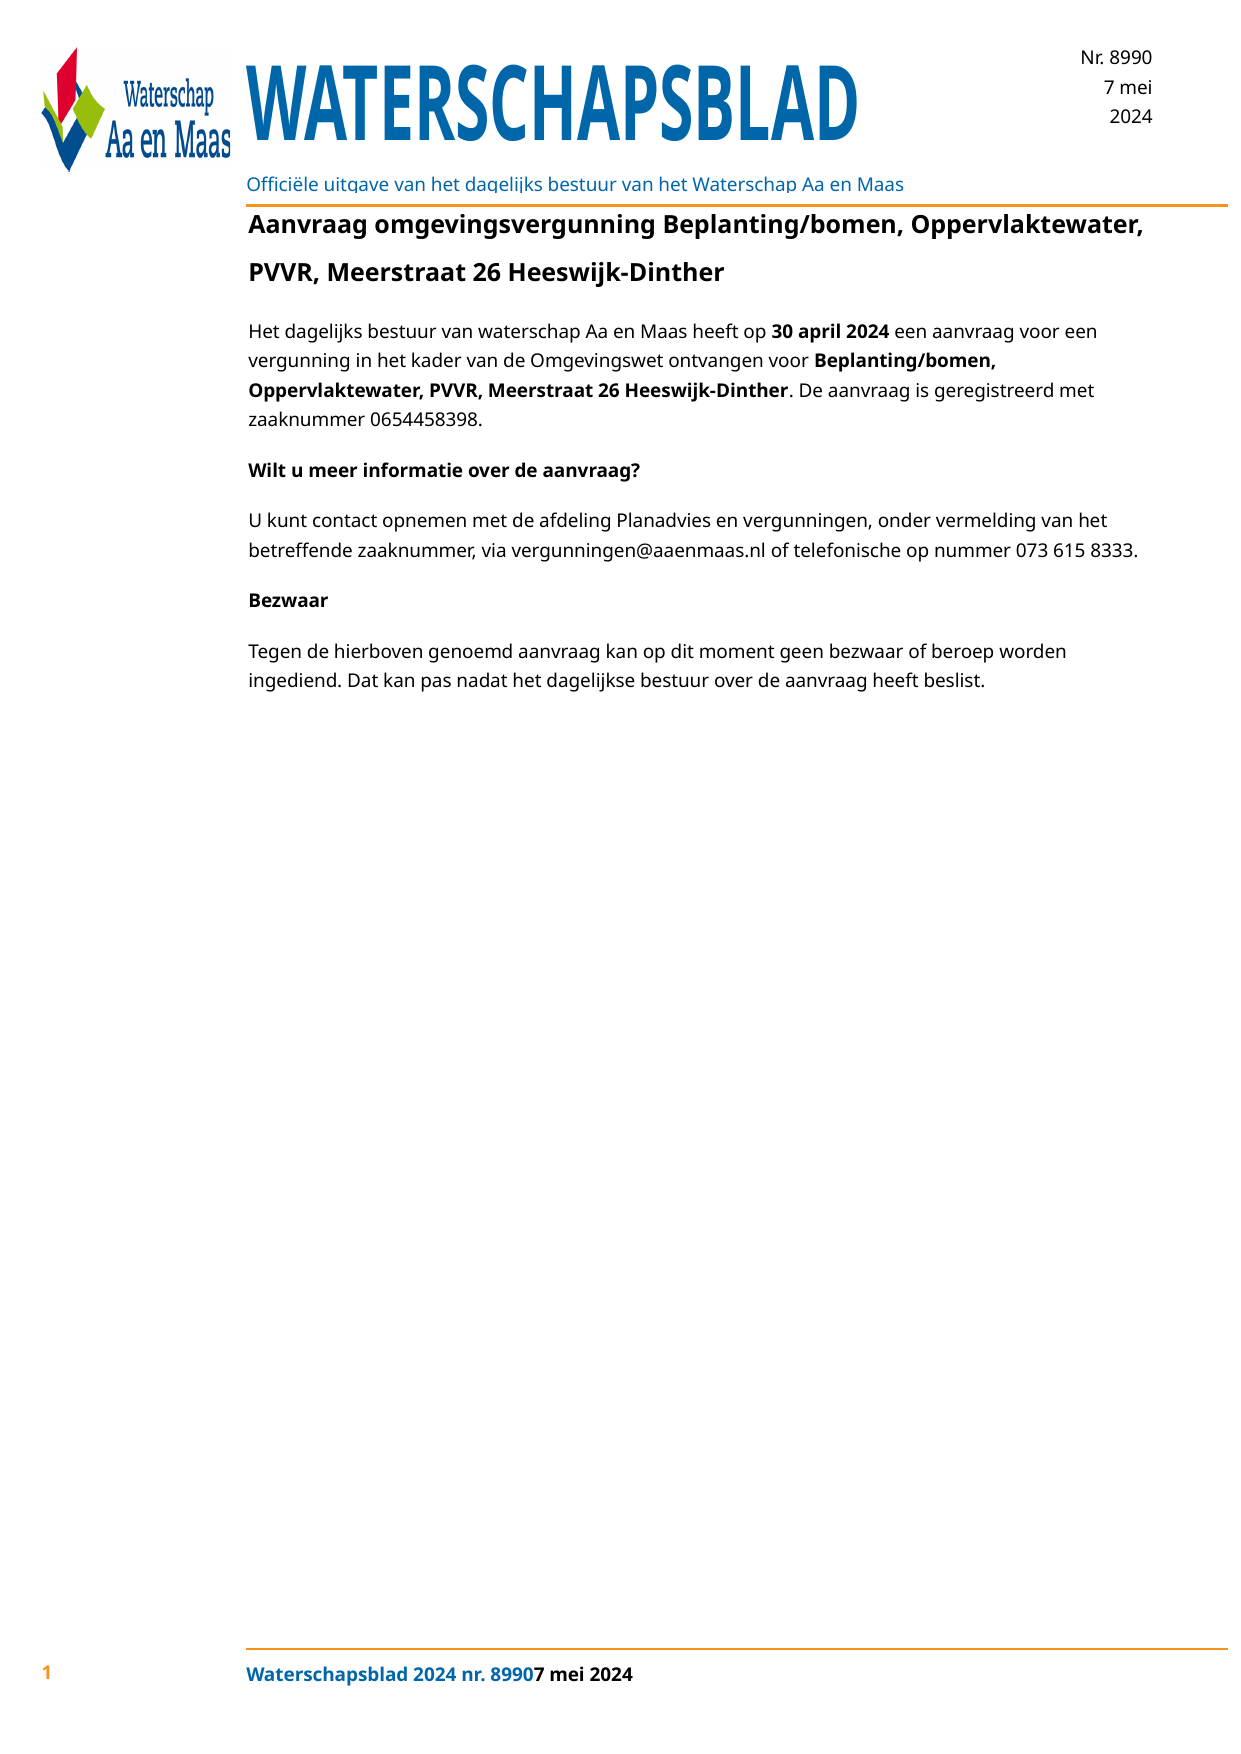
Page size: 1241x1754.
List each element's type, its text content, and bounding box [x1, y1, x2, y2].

picture [41, 47, 231, 172]
text U kunt contact opnemen met de afdeling Planadvies en vergunningen, onder vermelding van het betreffende zaaknummer, via vergunningen@aaenmaas.nl of telefonische op nummer 073 615 8333. [248, 507, 1152, 563]
text Tegen de hierboven genoemd aanvraag kan op dit moment geen bezwaar of beroep worden ingediend. Dat kan pas nadat het dagelijkse bestuur over de aanvraag heeft beslist. [248, 638, 1152, 693]
text Wilt u meer informatie over de aanvraag? [248, 457, 1152, 483]
text Aanvraag omgevingsvergunning Beplanting/bomen, Oppervlaktewater, PVVR, Meerstraat 26 Heeswijk-Dinther [248, 207, 1152, 288]
text Het dagelijks bestuur van waterschap Aa en Maas heeft op 30 april 2024 een aanvraag voor een vergunning in het kader van de Omgevingswet ontvangen voor Beplanting/bomen, Oppervlaktewater, PVVR, Meerstraat 26 Heeswijk-Dinther. De aanvraag is geregistreerd met zaaknummer 0654458398. [248, 318, 1152, 432]
text Bezwaar [248, 587, 1152, 613]
